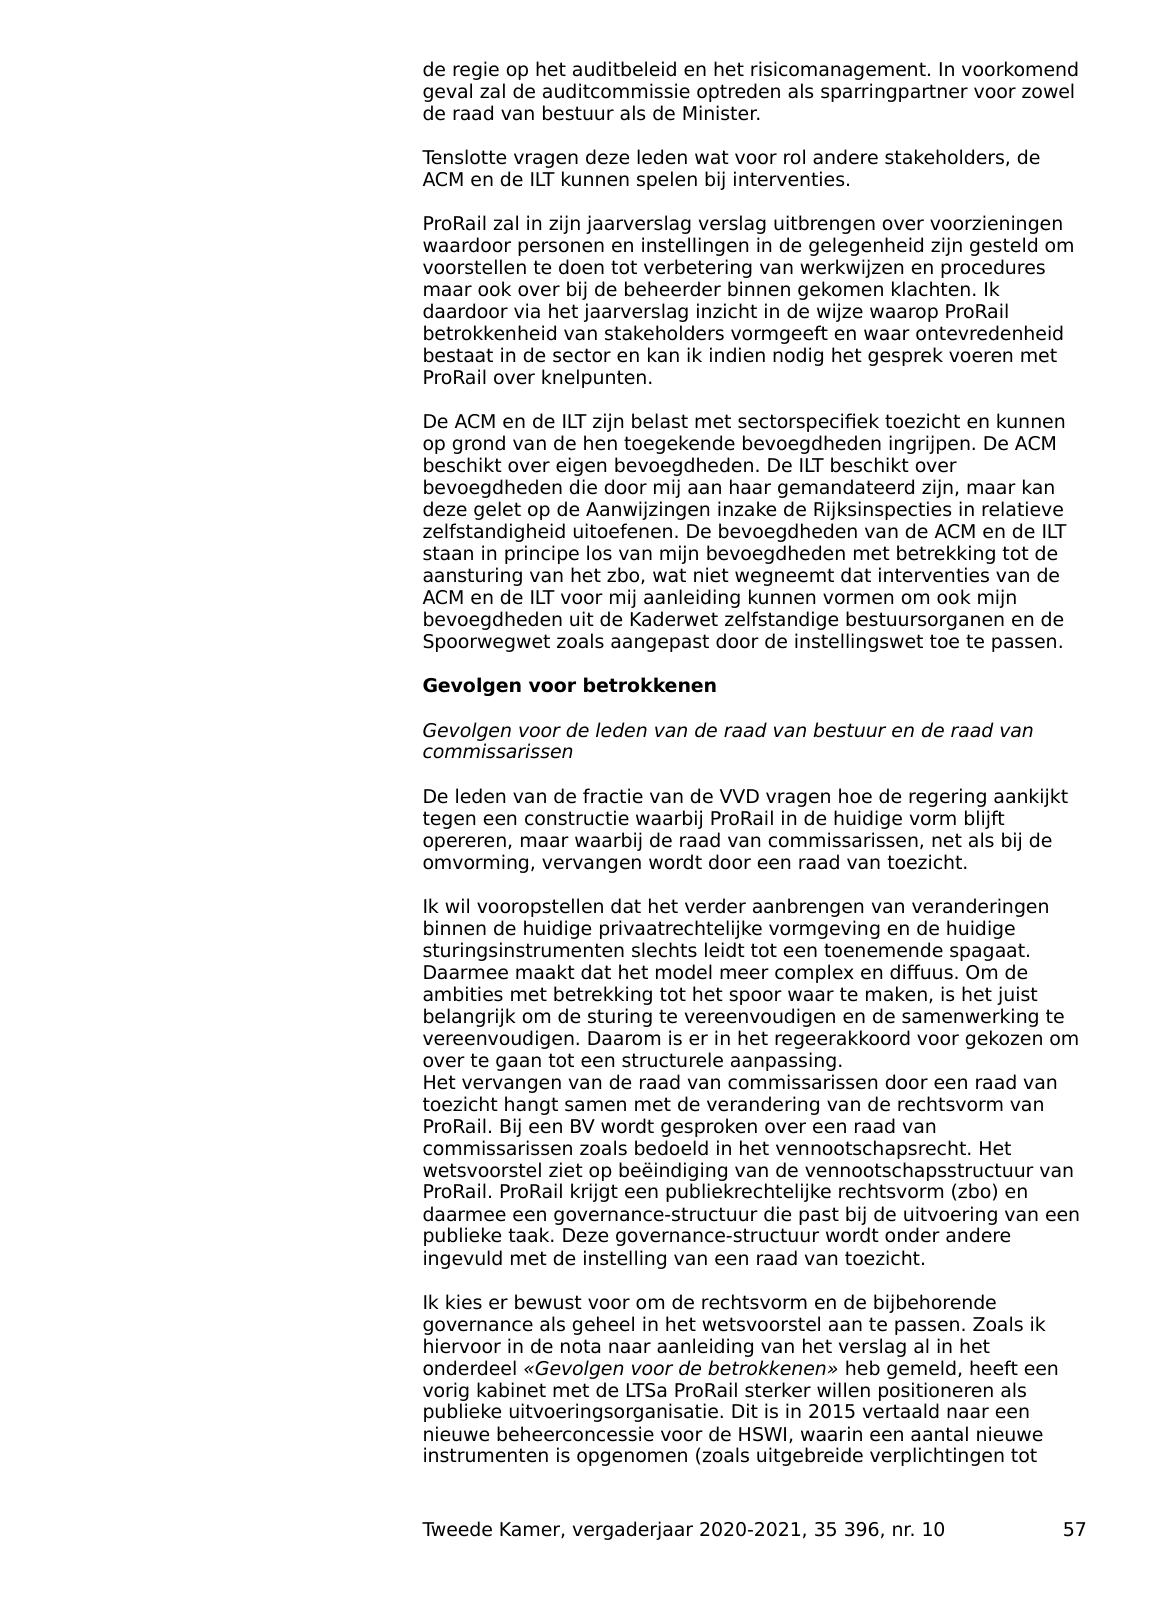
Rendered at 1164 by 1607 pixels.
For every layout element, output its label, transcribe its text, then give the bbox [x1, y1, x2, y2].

text Ik wil vooropstellen dat het verder aanbrengen van veranderingen binnen de huidige privaatrechtelijke vormgeving en de huidige sturingsinstrumenten slechts leidt tot een toenemende spagaat. Daarmee maakt dat het model meer complex en diffuus. Om de ambities met betrekking tot het spoor waar te maken, is het juist belangrijk om de sturing te vereenvoudigen en de samenwerking te vereenvoudigen. Daarom is er in het regeerakkoord voor gekozen om over te gaan tot een structurele aanpassing. [422, 896, 1087, 1072]
text Tenslotte vragen deze leden wat voor rol andere stakeholders, de ACM en de ILT kunnen spelen bij interventies. [422, 147, 1087, 191]
text De leden van de fractie van de VVD vragen hoe de regering aankijkt tegen een constructie waarbij ProRail in de huidige vorm blijft opereren, maar waarbij de raad van commissarissen, net als bij de omvorming, vervangen wordt door een raad van toezicht. [422, 786, 1087, 873]
text ProRail zal in zijn jaarverslag verslag uitbrengen over voorzieningen waardoor personen en instellingen in de gelegenheid zijn gesteld om voorstellen te doen tot verbetering van werkwijzen en procedures maar ook over bij de beheerder binnen gekomen klachten. Ik daardoor via het jaarverslag inzicht in de wijze waarop ProRail betrokkenheid van stakeholders vormgeeft en waar ontevredenheid bestaat in de sector en kan ik indien nodig het gesprek voeren met ProRail over knelpunten. [422, 213, 1087, 389]
text De ACM en de ILT zijn belast met sectorspecifiek toezicht en kunnen op grond van de hen toegekende bevoegdheden ingrijpen. De ACM beschikt over eigen bevoegdheden. De ILT beschikt over bevoegdheden die door mij aan haar gemandateerd zijn, maar kan deze gelet op de Aanwijzingen inzake de Rijksinspecties in relatieve zelfstandigheid uitoefenen. De bevoegdheden van de ACM en de ILT staan in principe los van mijn bevoegdheden met betrekking tot de aansturing van het zbo, wat niet wegneemt dat interventies van de ACM en de ILT voor mij aanleiding kunnen vormen om ook mijn bevoegdheden uit de Kaderwet zelfstandige bestuursorganen en de Spoorwegwet zoals aangepast door de instellingswet toe te passen. [422, 411, 1087, 653]
text Ik kies er bewust voor om de rechtsvorm en de bijbehorende governance als geheel in het wetsvoorstel aan te passen. Zoals ik hiervoor in de nota naar aanleiding van het verslag al in het onderdeel «Gevolgen voor de betrokkenen» heb gemeld, heeft een vorig kabinet met de LTSa ProRail sterker willen positioneren als publieke uitvoeringsorganisatie. Dit is in 2015 vertaald naar een nieuwe beheerconcessie voor de HSWI, waarin een aantal nieuwe instrumenten is opgenomen (zoals uitgebreide verplichtingen tot [422, 1292, 1087, 1467]
text Het vervangen van de raad van commissarissen door een raad van toezicht hangt samen met de verandering van de rechtsvorm van ProRail. Bij een BV wordt gesproken over een raad van commissarissen zoals bedoeld in het vennootschapsrecht. Het wetsvoorstel ziet op beëindiging van de vennootschapsstructuur van ProRail. ProRail krijgt een publiekrechtelijke rechtsvorm (zbo) en daarmee een governance-structuur die past bij de uitvoering van een publieke taak. Deze governance-structuur wordt onder andere ingevuld met de instelling van een raad van toezicht. [422, 1072, 1087, 1269]
subtitle Gevolgen voor de leden van de raad van bestuur en de raad van commissarissen [422, 719, 1087, 763]
subtitle Gevolgen voor betrokkenen [422, 675, 1087, 697]
text de regie op het auditbeleid en het risicomanagement. In voorkomend geval zal de auditcommissie optreden als sparringpartner voor zowel de raad van bestuur als de Minister. [422, 59, 1087, 125]
